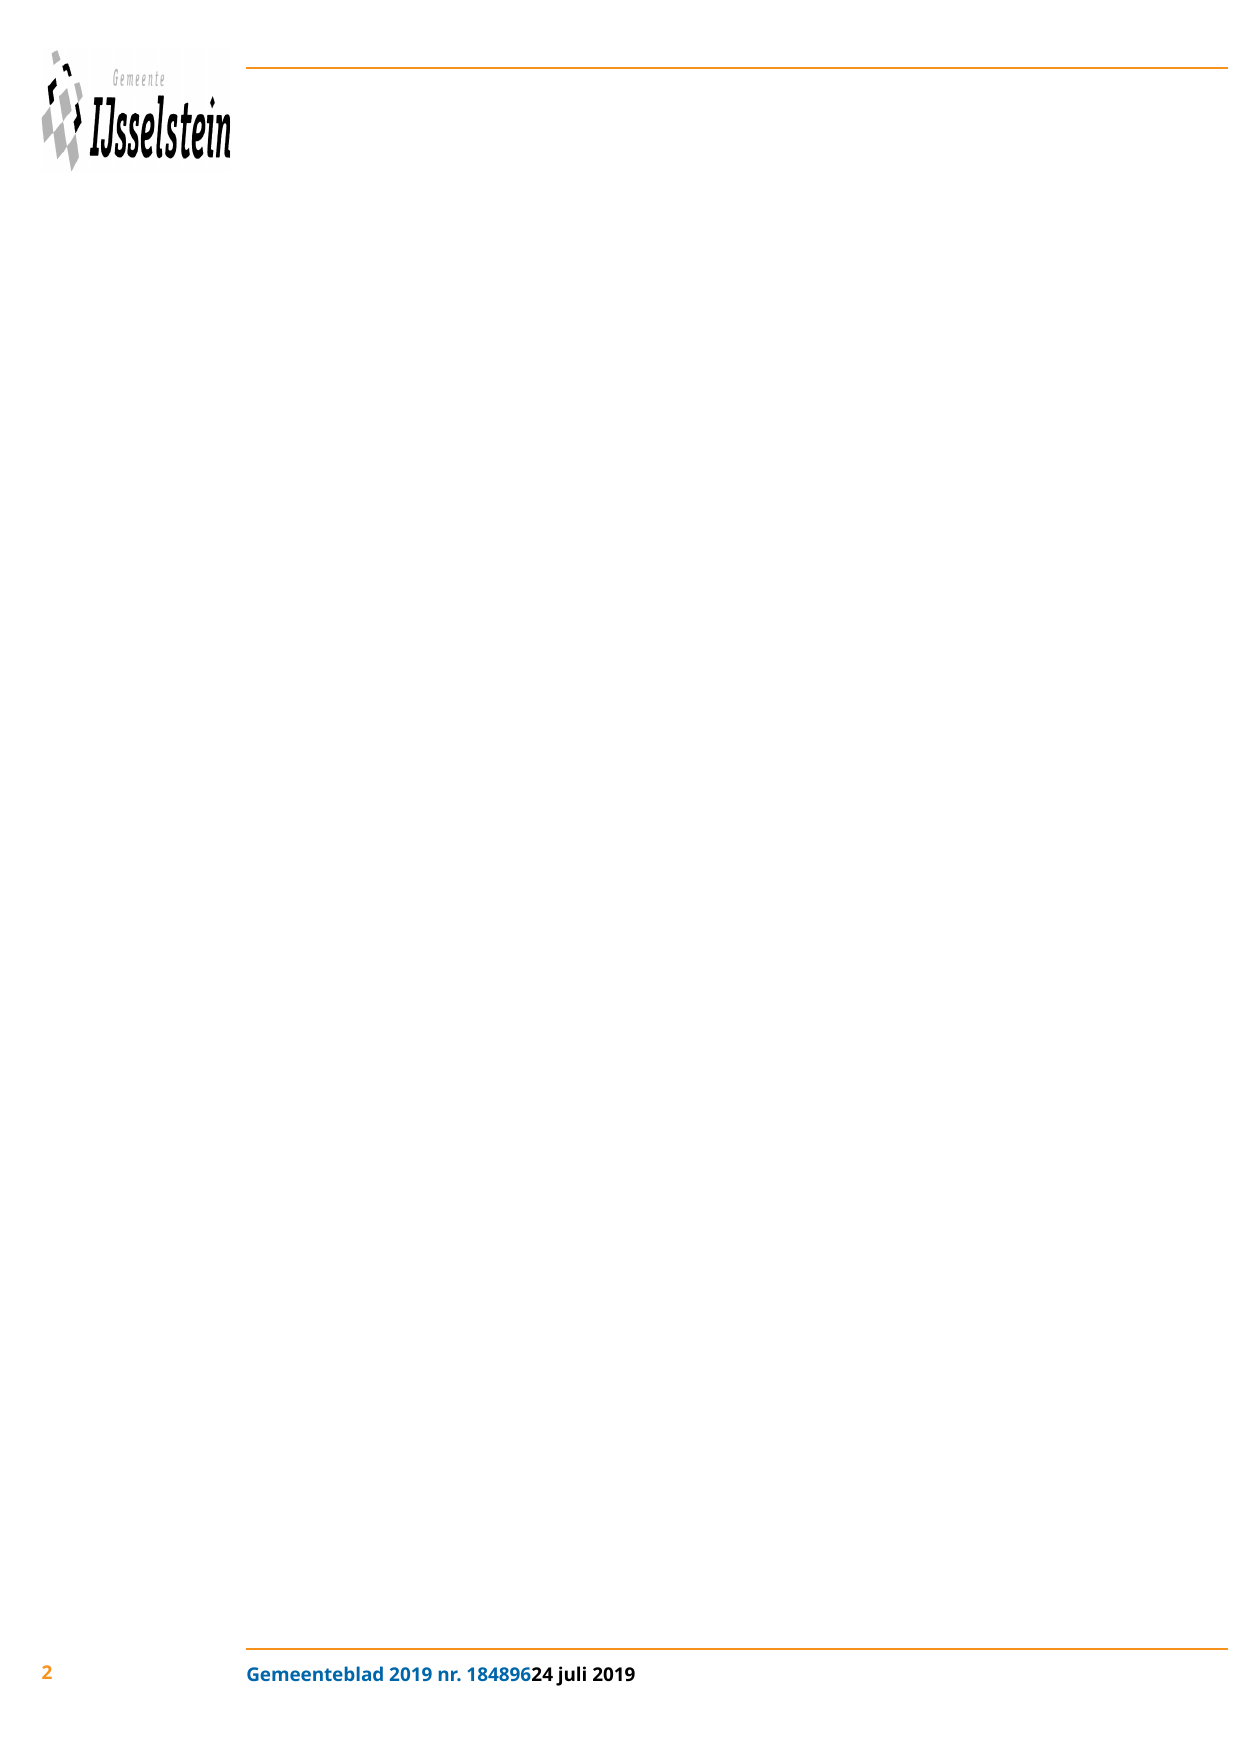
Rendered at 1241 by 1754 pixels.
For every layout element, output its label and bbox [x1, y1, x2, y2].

picture [41, 47, 231, 172]
